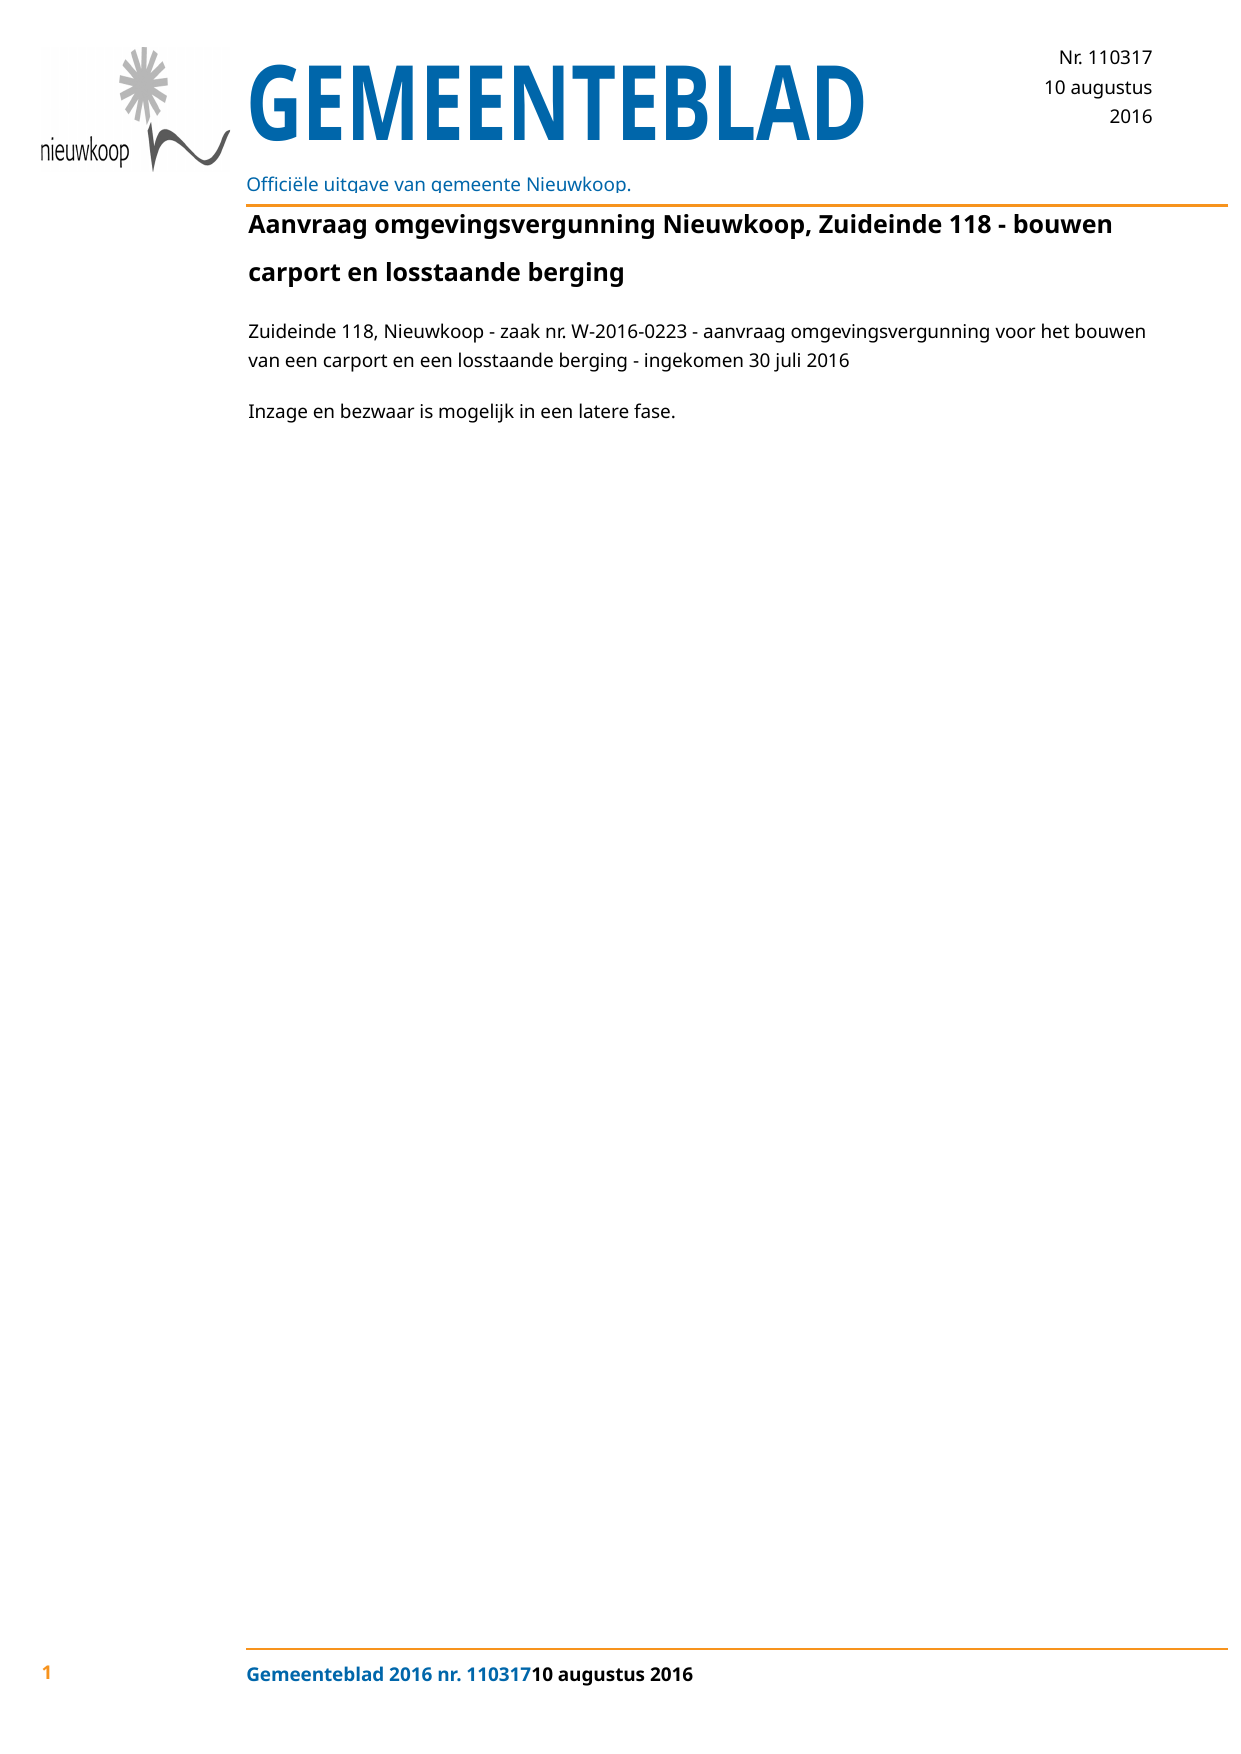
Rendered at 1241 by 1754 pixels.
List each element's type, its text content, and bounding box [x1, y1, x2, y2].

picture [41, 47, 231, 172]
text Zuideinde 118, Nieuwkoop - zaak nr. W-2016-0223 - aanvraag omgevingsvergunning voor het bouwen van een carport en een losstaande berging - ingekomen 30 juli 2016 [248, 318, 1152, 373]
text Inzage en bezwaar is mogelijk in een latere fase. [248, 398, 1152, 424]
text Aanvraag omgevingsvergunning Nieuwkoop, Zuideinde 118 - bouwen carport en losstaande berging [248, 207, 1152, 288]
